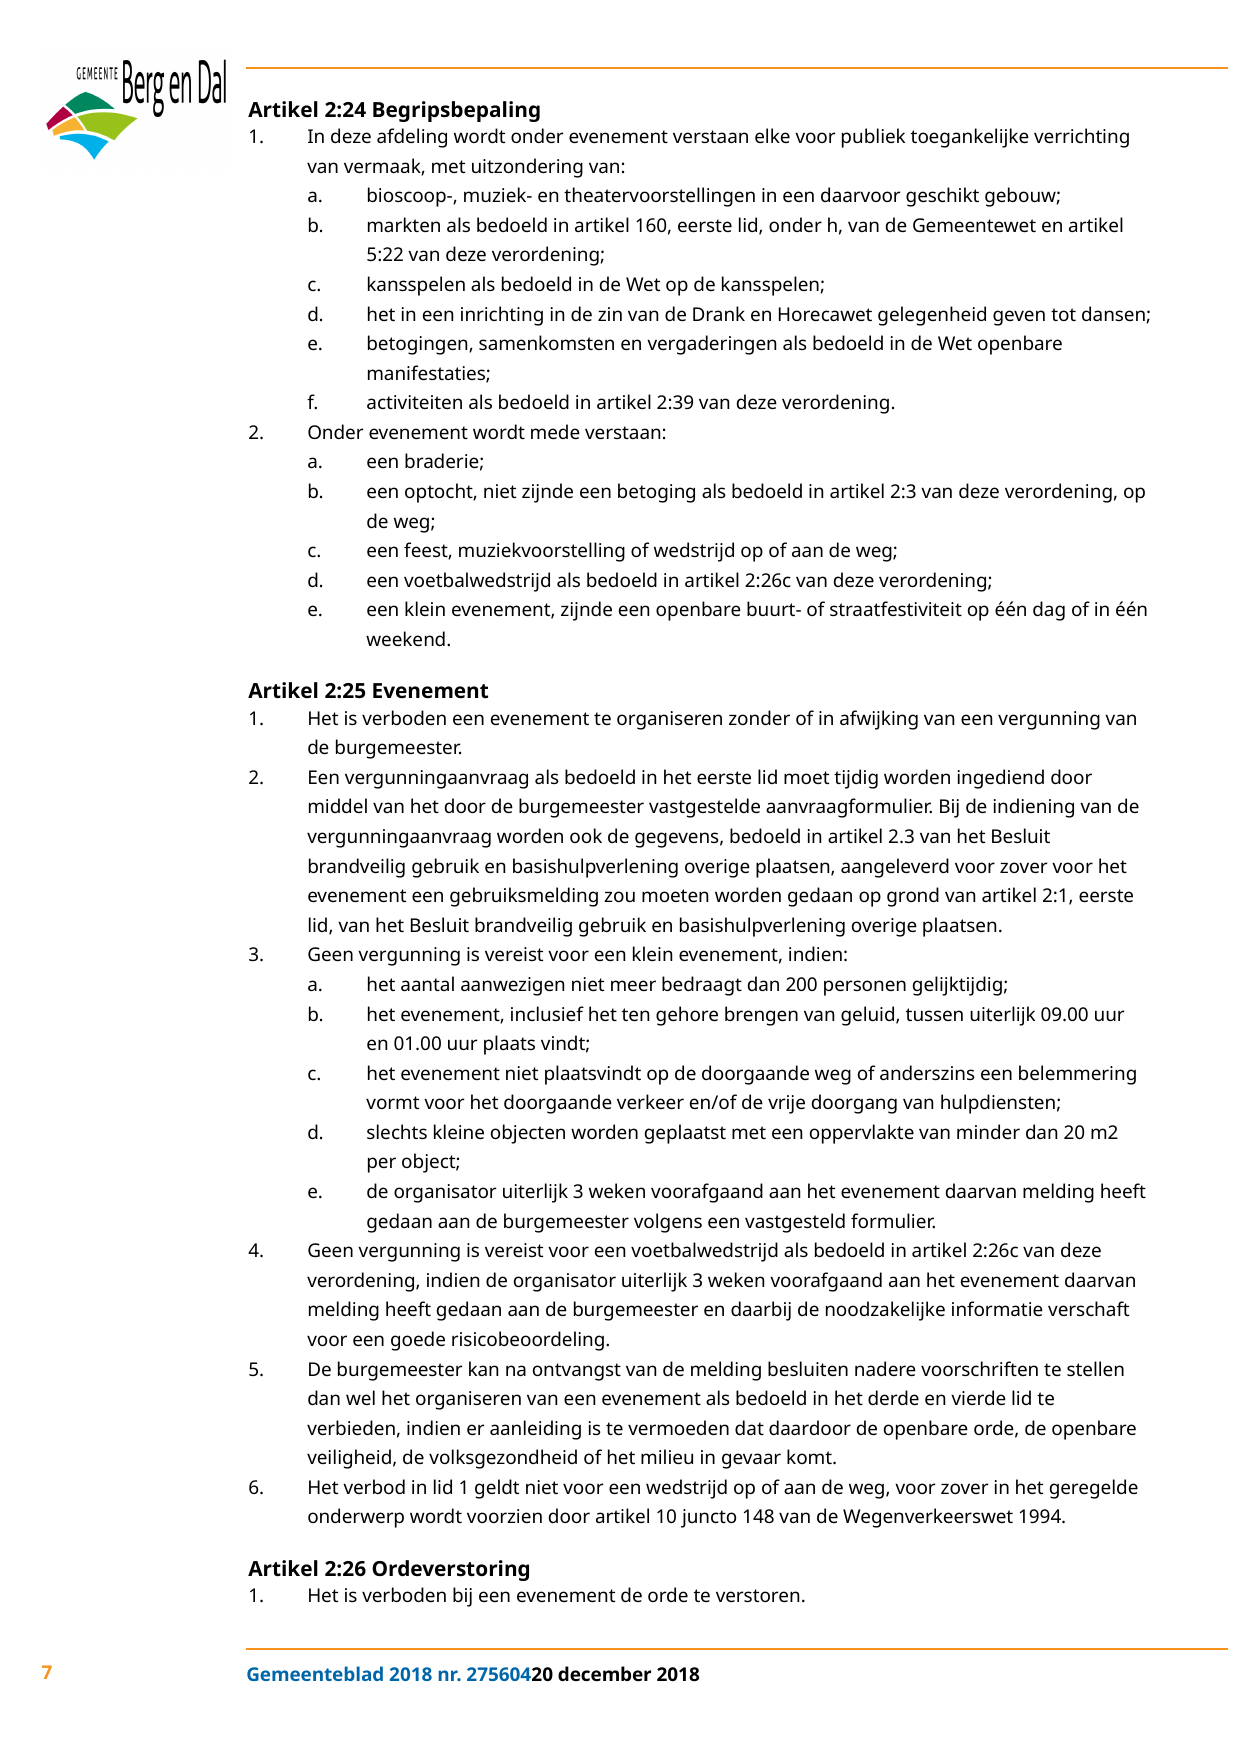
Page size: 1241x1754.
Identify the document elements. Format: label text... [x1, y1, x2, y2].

list activiteiten als bedoeld in artikel 2:39 van deze verordening. [307, 389, 1152, 415]
list de organisator uiterlijk 3 weken voorafgaand aan het evenement daarvan melding heeft gedaan aan de burgemeester volgens een vastgesteld formulier. [307, 1178, 1152, 1234]
picture [41, 47, 231, 172]
list Het verbod in lid 1 geldt niet voor een wedstrijd op of aan de weg, voor zover in het geregelde onderwerp wordt voorzien door artikel 10 juncto 148 van de Wegenverkeerswet 1994. [248, 1474, 1152, 1529]
list een braderie; [307, 449, 1152, 474]
list Onder evenement wordt mede verstaan: [248, 419, 1152, 445]
text Artikel 2:26 Ordeverstoring [248, 1554, 1152, 1583]
list markten als bedoeld in artikel 160, eerste lid, onder h, van de Gemeentewet en artikel 5:22 van deze verordening; [307, 212, 1152, 267]
list een voetbalwedstrijd als bedoeld in artikel 2:26c van deze verordening; [307, 567, 1152, 593]
list betogingen, samenkomsten en vergaderingen als bedoeld in de Wet openbare manifestaties; [307, 330, 1152, 386]
list Het is verboden bij een evenement de orde te verstoren. [248, 1583, 1152, 1608]
list Een vergunningaanvraag als bedoeld in het eerste lid moet tijdig worden ingediend door middel van het door de burgemeester vastgestelde aanvraagformulier. Bij de indiening van de vergunningaanvraag worden ook de gegevens, bedoeld in artikel 2.3 van het Besluit brandveilig gebruik en basishulpverlening overige plaatsen, aangeleverd voor zover voor het evenement een gebruiksmelding zou moeten worden gedaan op grond van artikel 2:1, eerste lid, van het Besluit brandveilig gebruik en basishulpverlening overige plaatsen. [248, 764, 1152, 938]
list een optocht, niet zijnde een betoging als bedoeld in artikel 2:3 van deze verordening, op de weg; [307, 478, 1152, 533]
list een feest, muziekvoorstelling of wedstrijd op of aan de weg; [307, 537, 1152, 563]
list het evenement, inclusief het ten gehore brengen van geluid, tussen uiterlijk 09.00 uur en 01.00 uur plaats vindt; [307, 1001, 1152, 1056]
list het evenement niet plaatsvindt op de doorgaande weg of anderszins een belemmering vormt voor het doorgaande verkeer en/of de vrije doorgang van hulpdiensten; [307, 1060, 1152, 1115]
list Geen vergunning is vereist voor een klein evenement, indien: [248, 942, 1152, 967]
text Artikel 2:24 Begripsbepaling [248, 95, 1152, 123]
list In deze afdeling wordt onder evenement verstaan elke voor publiek toegankelijke verrichting van vermaak, met uitzondering van: [248, 123, 1152, 178]
list een klein evenement, zijnde een openbare buurt- of straatfestiviteit op één dag of in één weekend. [307, 597, 1152, 652]
text Artikel 2:25 Evenement [248, 677, 1152, 705]
list slechts kleine objecten worden geplaatst met een oppervlakte van minder dan 20 m2 per object; [307, 1119, 1152, 1174]
list bioscoop-, muziek- en theatervoorstellingen in een daarvoor geschikt gebouw; [307, 182, 1152, 208]
list het aantal aanwezigen niet meer bedraagt dan 200 personen gelijktijdig; [307, 971, 1152, 997]
list het in een inrichting in de zin van de Drank en Horecawet gelegenheid geven tot dansen; [307, 301, 1152, 326]
list Geen vergunning is vereist voor een voetbalwedstrijd als bedoeld in artikel 2:26c van deze verordening, indien de organisator uiterlijk 3 weken voorafgaand aan het evenement daarvan melding heeft gedaan aan de burgemeester en daarbij de noodzakelijke informatie verschaft voor een goede risicobeoordeling. [248, 1237, 1152, 1352]
list Het is verboden een evenement te organiseren zonder of in afwijking van een vergunning van de burgemeester. [248, 705, 1152, 760]
list De burgemeester kan na ontvangst van de melding besluiten nadere voorschriften te stellen dan wel het organiseren van een evenement als bedoeld in het derde en vierde lid te verbieden, indien er aanleiding is te vermoeden dat daardoor de openbare orde, de openbare veiligheid, de volksgezondheid of het milieu in gevaar komt. [248, 1356, 1152, 1470]
list kansspelen als bedoeld in de Wet op de kansspelen; [307, 271, 1152, 297]
